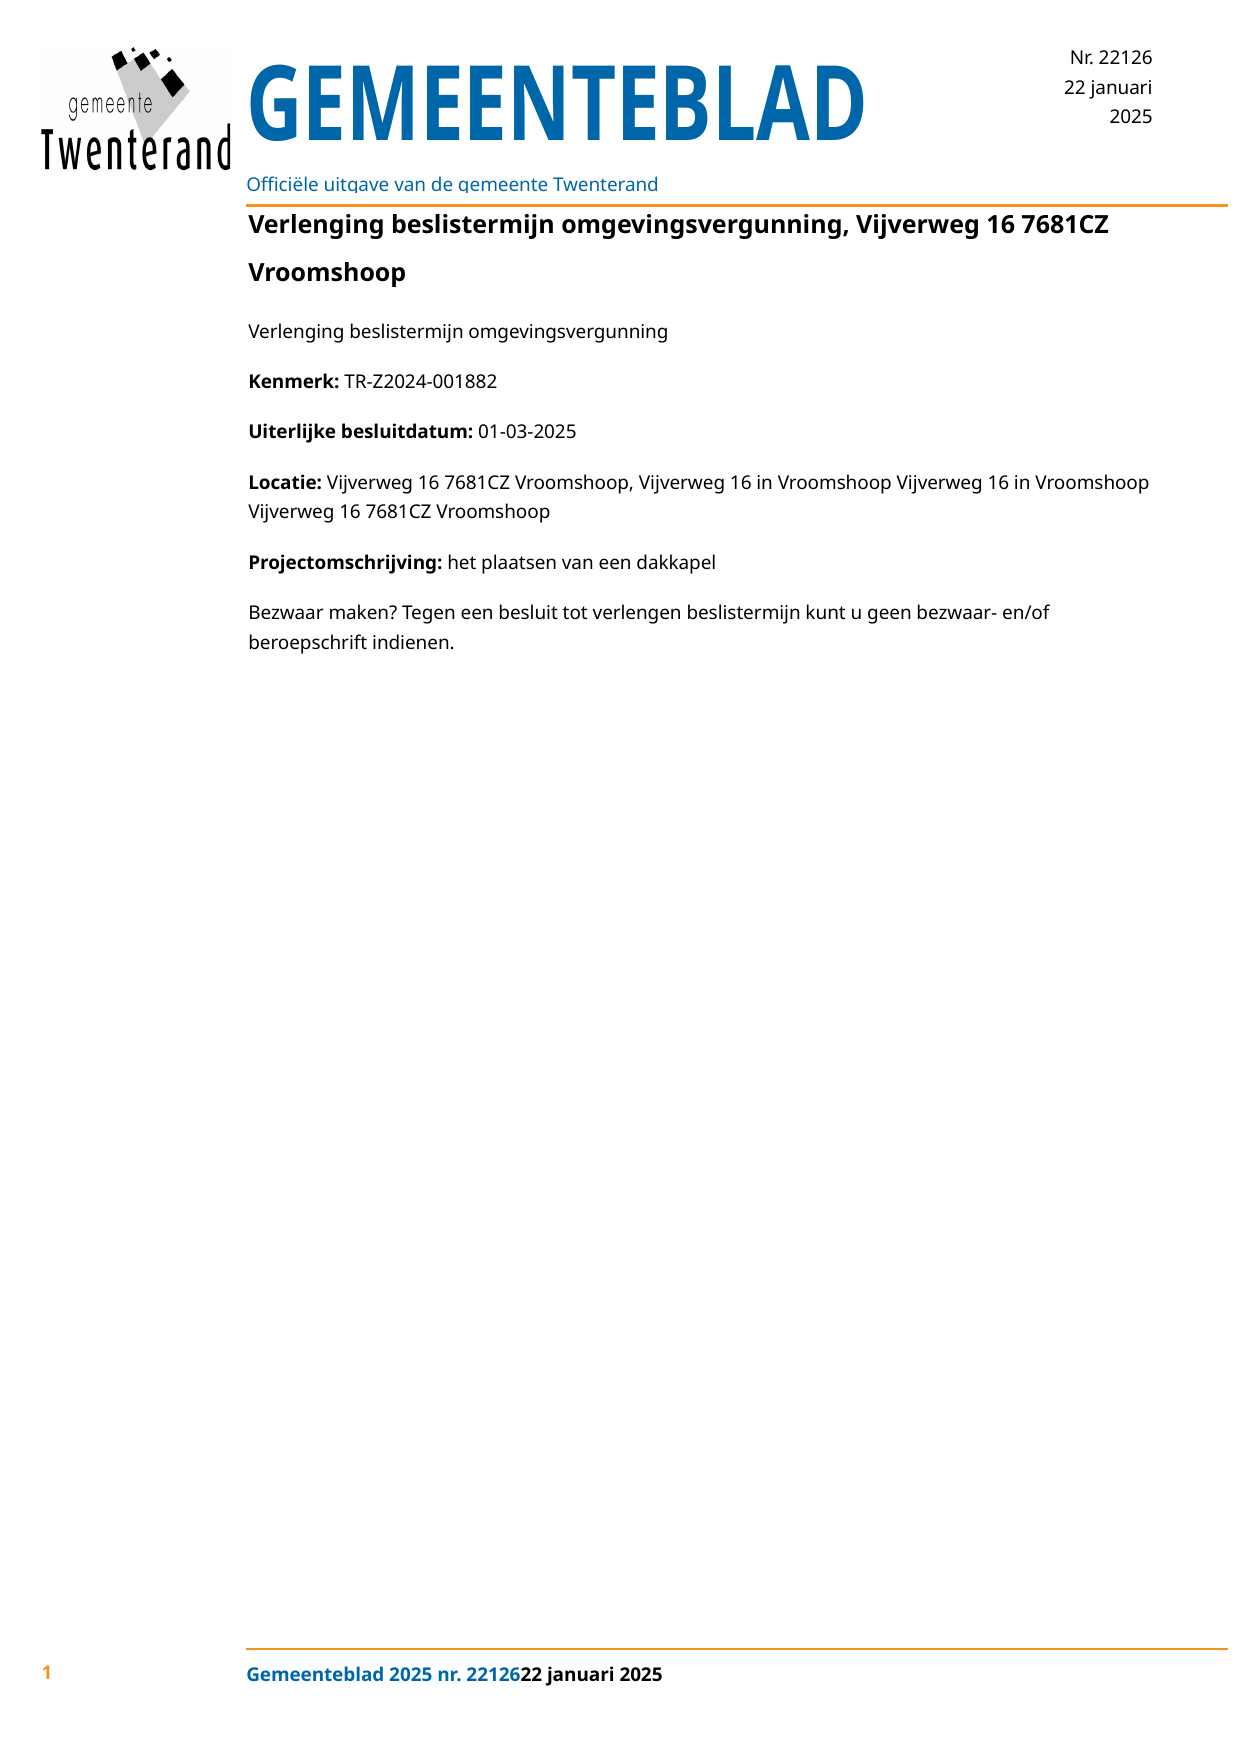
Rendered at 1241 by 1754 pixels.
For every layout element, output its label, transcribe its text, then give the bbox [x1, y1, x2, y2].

picture [41, 47, 231, 172]
text Verlenging beslistermijn omgevingsvergunning, Vijverweg 16 7681CZ Vroomshoop [248, 207, 1152, 288]
text Verlenging beslistermijn omgevingsvergunning [248, 318, 1152, 344]
text Kenmerk: TR-Z2024-001882 [248, 368, 1152, 394]
text Projectomschrijving: het plaatsen van een dakkapel [248, 549, 1152, 575]
text Bezwaar maken? Tegen een besluit tot verlengen beslistermijn kunt u geen bezwaar- en/of beroepschrift indienen. [248, 599, 1152, 655]
text Locatie: Vijverweg 16 7681CZ Vroomshoop, Vijverweg 16 in Vroomshoop Vijverweg 16 in Vroomshoop Vijverweg 16 7681CZ Vroomshoop [248, 469, 1152, 524]
text Uiterlijke besluitdatum: 01-03-2025 [248, 419, 1152, 444]
